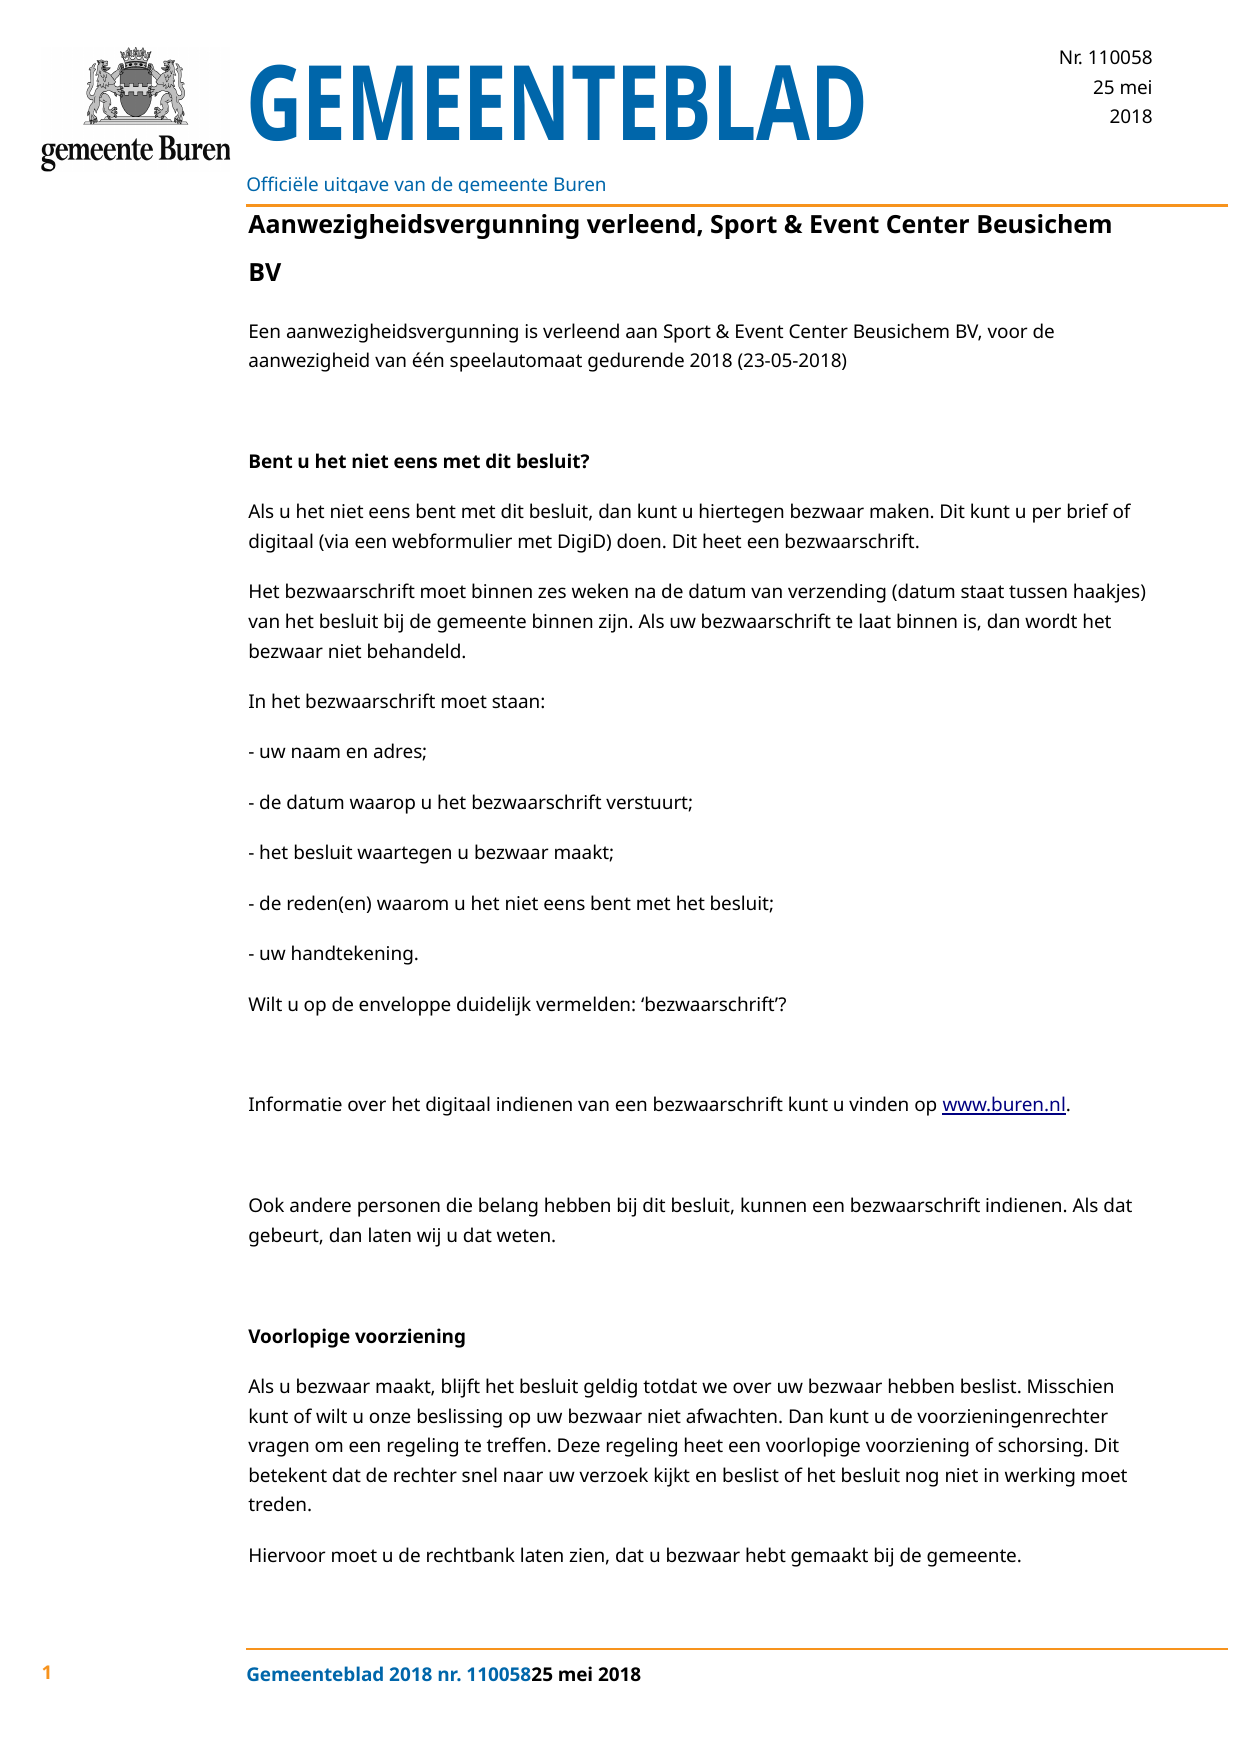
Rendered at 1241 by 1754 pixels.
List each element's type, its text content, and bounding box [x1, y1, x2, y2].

text - het besluit waartegen u bezwaar maakt; [248, 839, 1152, 865]
text Hiervoor moet u de rechtbank laten zien, dat u bezwaar hebt gemaakt bij de gemeente. [248, 1542, 1152, 1568]
text Het bezwaarschrift moet binnen zes weken na de datum van verzending (datum staat tussen haakjes) van het besluit bij de gemeente binnen zijn. Als uw bezwaarschrift te laat binnen is, dan wordt het bezwaar niet behandeld. [248, 579, 1152, 664]
text Bent u het niet eens met dit besluit? [248, 448, 1152, 474]
text Ook andere personen die belang hebben bij dit besluit, kunnen een bezwaarschrift indienen. Als dat gebeurt, dan laten wij u dat weten. [248, 1192, 1152, 1248]
text Een aanwezigheidsvergunning is verleend aan Sport & Event Center Beusichem BV, voor de aanwezigheid van één speelautomaat gedurende 2018 (23-05-2018) [248, 318, 1152, 373]
text Voorlopige voorziening [248, 1323, 1152, 1349]
text - uw handtekening. [248, 940, 1152, 966]
text Wilt u op de enveloppe duidelijk vermelden: ‘bezwaarschrift’? [248, 991, 1152, 1017]
picture [41, 47, 231, 172]
text Als u het niet eens bent met dit besluit, dan kunt u hiertegen bezwaar maken. Dit kunt u per brief of digitaal (via een webformulier met DigiD) doen. Dit heet een bezwaarschrift. [248, 499, 1152, 554]
text - uw naam en adres; [248, 739, 1152, 764]
text - de reden(en) waarom u het niet eens bent met het besluit; [248, 890, 1152, 916]
text Als u bezwaar maakt, blijft het besluit geldig totdat we over uw bezwaar hebben beslist. Misschien kunt of wilt u onze beslissing op uw bezwaar niet afwachten. Dan kunt u de voorzieningenrechter vragen om een regeling te treffen. Deze regeling heet een voorlopige voorziening of schorsing. Dit betekent dat de rechter snel naar uw verzoek kijkt en beslist of het besluit nog niet in werking moet treden. [248, 1373, 1152, 1517]
text Aanwezigheidsvergunning verleend, Sport & Event Center Beusichem BV [248, 207, 1152, 288]
text - de datum waarop u het bezwaarschrift verstuurt; [248, 789, 1152, 815]
text In het bezwaarschrift moet staan: [248, 688, 1152, 714]
text Informatie over het digitaal indienen van een bezwaarschrift kunt u vinden op www.buren.nl. [248, 1092, 1152, 1117]
